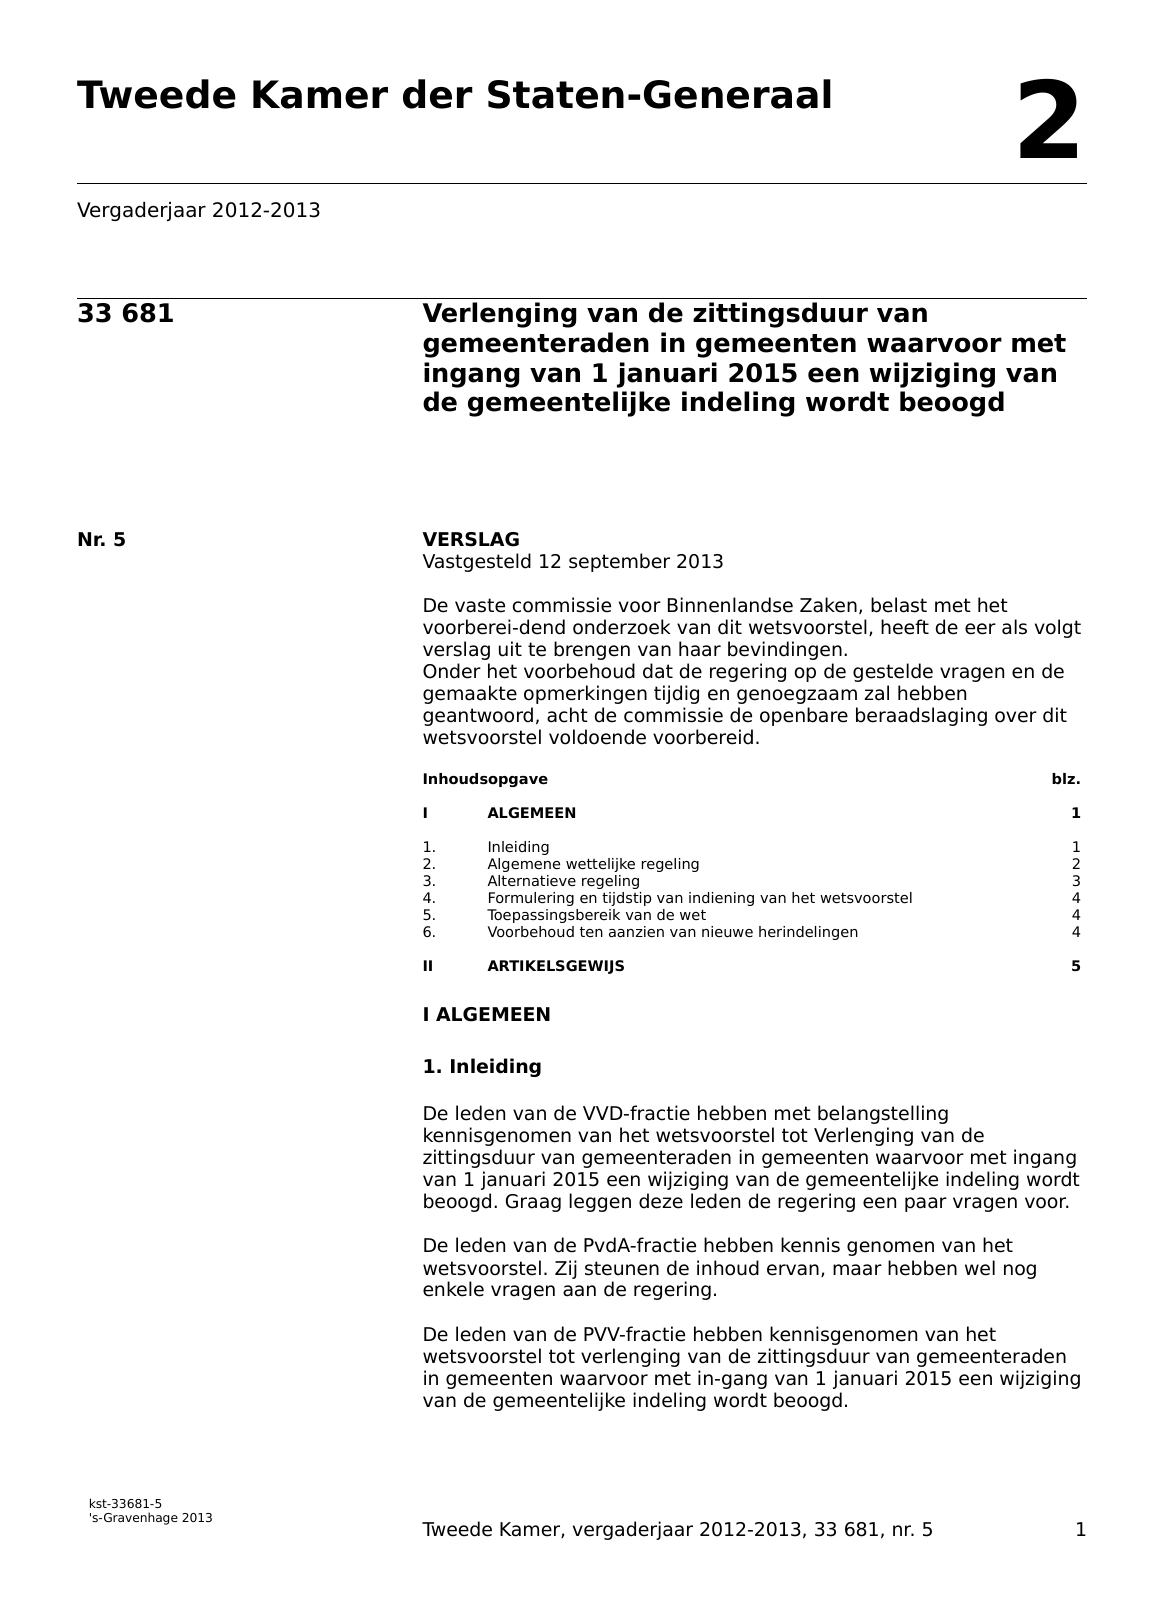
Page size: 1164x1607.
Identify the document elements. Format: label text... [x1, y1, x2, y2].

text De leden van de PVV-fractie hebben kennisgenomen van het wetsvoorstel tot verlenging van de zittingsduur van gemeenteraden in gemeenten waarvoor met in-gang van 1 januari 2015 een wijziging van de gemeentelijke indeling wordt beoogd. [422, 1323, 1087, 1411]
subtitle 33 681 Verlenging van de zittingsduur van gemeenteraden in gemeenten waarvoor met ingang van 1 januari 2015 een wijziging van de gemeentelijke indeling wordt beoogd [77, 299, 1087, 418]
table_cell 4 [1013, 906, 1087, 923]
table_header Tweede Kamer der Staten-Generaal [77, 59, 886, 183]
table_cell [422, 788, 481, 804]
table_cell 1 [1013, 839, 1087, 856]
table_cell 6. [422, 924, 481, 940]
table_cell II [422, 958, 481, 974]
table_cell 2. [422, 856, 481, 872]
table_cell 4 [1013, 924, 1087, 940]
table_header blz. [1013, 771, 1087, 788]
text De leden van de PvdA-fractie hebben kennis genomen van het wetsvoorstel. Zij steunen de inhoud ervan, maar hebben wel nog enkele vragen aan de regering. [422, 1235, 1087, 1301]
text De vaste commissie voor Binnenlandse Zaken, belast met het voorberei-dend onderzoek van dit wetsvoorstel, heeft de eer als volgt verslag uit te brengen van haar bevindingen. [422, 595, 1087, 661]
table_cell 2 [1013, 856, 1087, 872]
table_cell [1013, 940, 1087, 957]
table_cell 1. [422, 839, 481, 856]
table_cell [422, 940, 481, 957]
subtitle Nr. 5 VERSLAG [77, 529, 1087, 551]
text 's-Gravenhage 2013 [88, 1511, 323, 1525]
table_cell [1013, 822, 1087, 838]
table_cell [1013, 788, 1087, 804]
text Vastgesteld 12 september 2013 [422, 551, 1087, 573]
table_cell [481, 822, 1013, 838]
table_cell 5 [1013, 958, 1087, 974]
text Onder het voorbehoud dat de regering op de gestelde vragen en de gemaakte opmerkingen tijdig en genoegzaam zal hebben geantwoord, acht de commissie de openbare beraadslaging over dit wetsvoorstel voldoende voorbereid. [422, 661, 1087, 749]
table_cell ALGEMEEN [481, 805, 1013, 822]
table_cell [481, 788, 1013, 804]
table_cell Alternatieve regeling [481, 873, 1013, 889]
table_cell Vergaderjaar 2012-2013 [77, 184, 1087, 298]
table_cell Algemene wettelijke regeling [481, 856, 1013, 872]
table_cell 4. [422, 890, 481, 906]
subtitle 1. Inleiding [422, 1056, 1087, 1078]
text De leden van de VVD-fractie hebben met belangstelling kennisgenomen van het wetsvoorstel tot Verlenging van de zittingsduur van gemeenteraden in gemeenten waarvoor met ingang van 1 januari 2015 een wijziging van de gemeentelijke indeling wordt beoogd. Graag leggen deze leden de regering een paar vragen voor. [422, 1103, 1087, 1213]
subtitle I ALGEMEEN [422, 1004, 1087, 1026]
table_cell Inleiding [481, 839, 1013, 856]
table_cell 3 [1013, 873, 1087, 889]
table_cell Toepassingsbereik van de wet [481, 906, 1013, 923]
table_cell Formulering en tijdstip van indiening van het wetsvoorstel [481, 890, 1013, 906]
table_cell 3. [422, 873, 481, 889]
table_cell Voorbehoud ten aanzien van nieuwe herindelingen [481, 924, 1013, 940]
table_cell [422, 822, 481, 838]
table_cell I [422, 805, 481, 822]
table_cell 4 [1013, 890, 1087, 906]
table_cell 1 [1013, 805, 1087, 822]
text kst-33681-5 [88, 1497, 323, 1511]
table_header Inhoudsopgave [422, 771, 1013, 788]
table_cell [481, 940, 1013, 957]
table_cell 5. [422, 906, 481, 923]
table_cell ARTIKELSGEWIJS [481, 958, 1013, 974]
table_header 2 [886, 59, 1087, 183]
